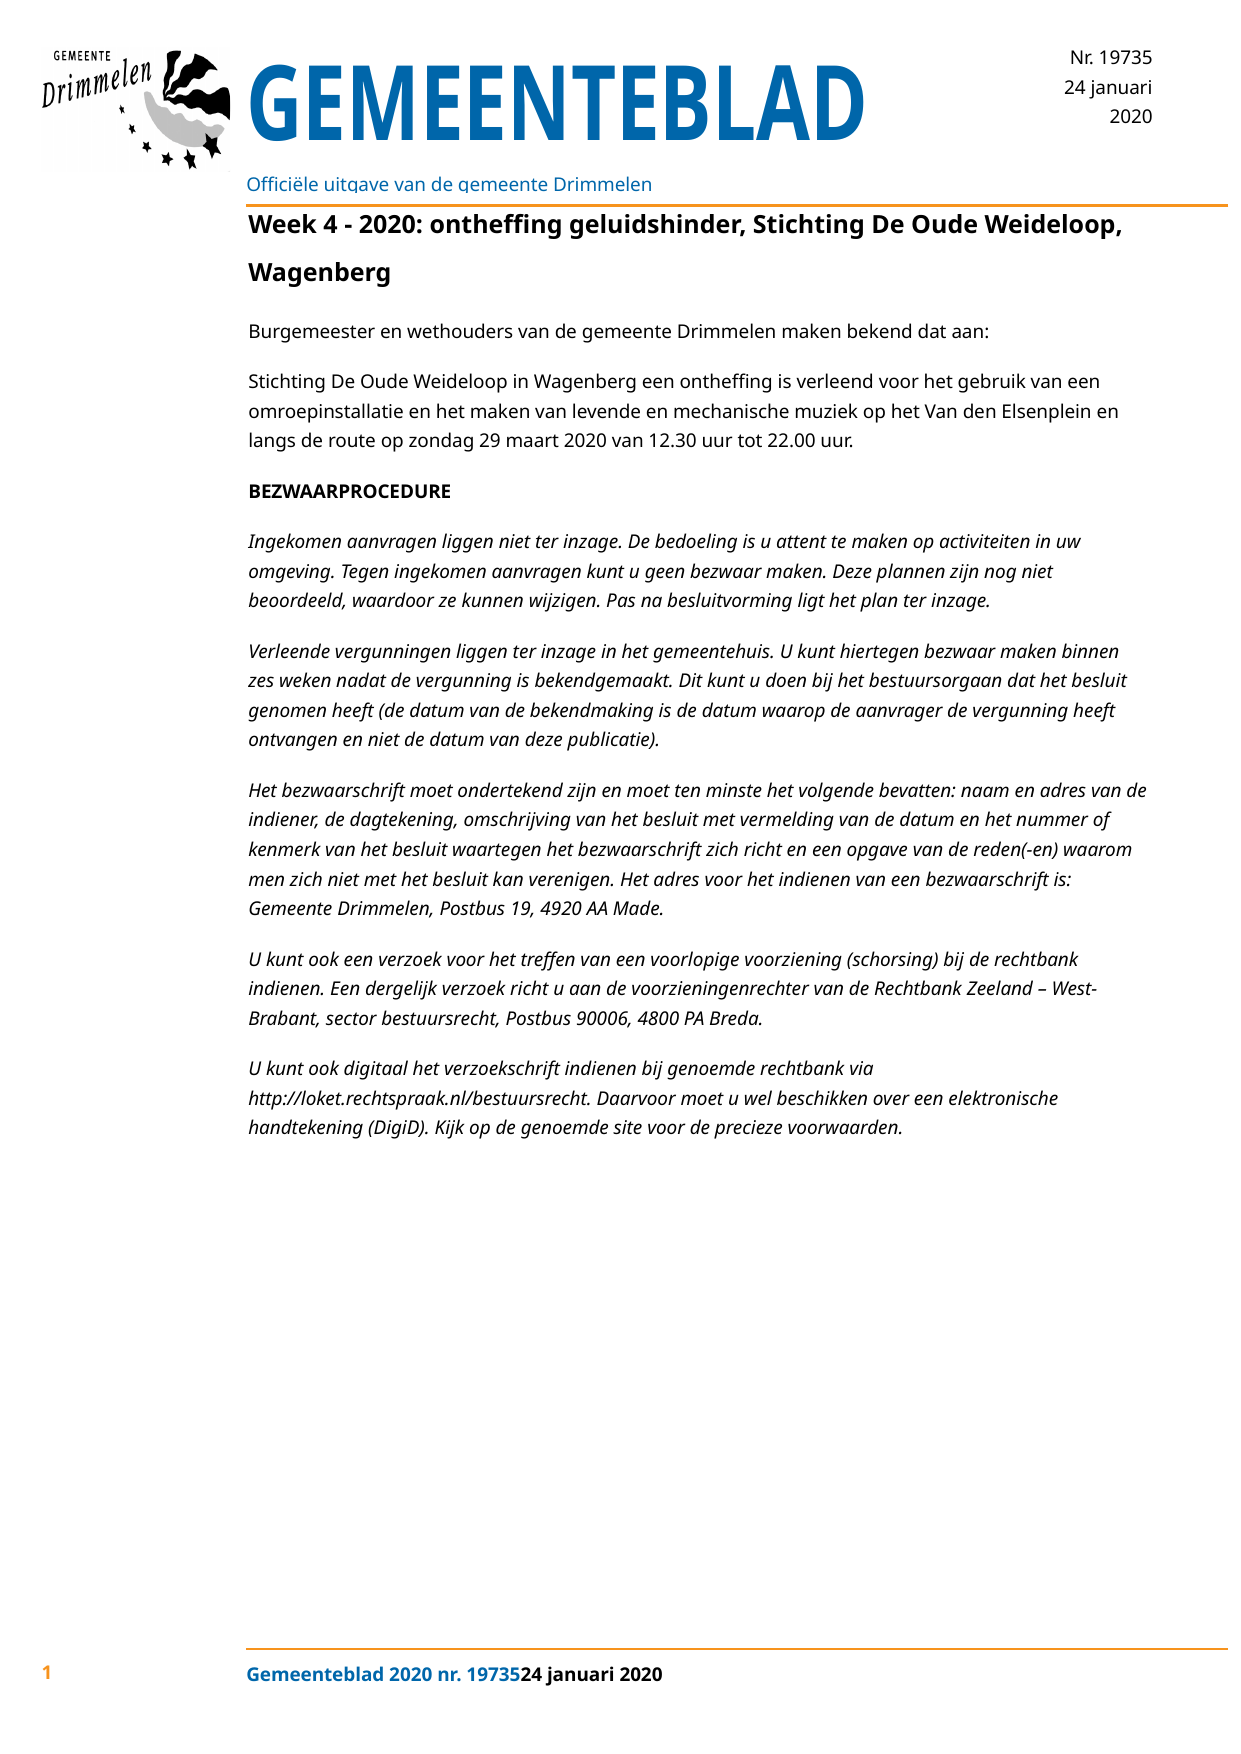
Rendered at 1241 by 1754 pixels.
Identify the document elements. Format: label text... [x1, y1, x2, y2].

text Stichting De Oude Weideloop in Wagenberg een ontheffing is verleend voor het gebruik van een omroepinstallatie en het maken van levende en mechanische muziek op het Van den Elsenplein en langs de route op zondag 29 maart 2020 van 12.30 uur tot 22.00 uur. [248, 368, 1152, 453]
text Week 4 - 2020: ontheffing geluidshinder, Stichting De Oude Weideloop, Wagenberg [248, 207, 1152, 288]
text BEZWAARPROCEDURE [248, 478, 1152, 504]
text Verleende vergunningen liggen ter inzage in het gemeentehuis. U kunt hiertegen bezwaar maken binnen zes weken nadat de vergunning is bekendgemaakt. Dit kunt u doen bij het bestuursorgaan dat het besluit genomen heeft (de datum van de bekendmaking is de datum waarop de aanvrager de vergunning heeft ontvangen en niet de datum van deze publicatie). [248, 638, 1152, 752]
text Het bezwaarschrift moet ondertekend zijn en moet ten minste het volgende bevatten: naam en adres van de indiener, de dagtekening, omschrijving van het besluit met vermelding van de datum en het nummer of kenmerk van het besluit waartegen het bezwaarschrift zich richt en een opgave van de reden(-en) waarom men zich niet met het besluit kan verenigen. Het adres voor het indienen van een bezwaarschrift is: Gemeente Drimmelen, Postbus 19, 4920 AA Made. [248, 777, 1152, 921]
text U kunt ook een verzoek voor het treffen van een voorlopige voorziening (schorsing) bij de rechtbank indienen. Een dergelijk verzoek richt u aan de voorzieningenrechter van de Rechtbank Zeeland – West-Brabant, sector bestuursrecht, Postbus 90006, 4800 PA Breda. [248, 946, 1152, 1031]
text Ingekomen aanvragen liggen niet ter inzage. De bedoeling is u attent te maken op activiteiten in uw omgeving. Tegen ingekomen aanvragen kunt u geen bezwaar maken. Deze plannen zijn nog niet beoordeeld, waardoor ze kunnen wijzigen. Pas na besluitvorming ligt het plan ter inzage. [248, 528, 1152, 613]
picture [41, 47, 231, 172]
text U kunt ook digitaal het verzoekschrift indienen bij genoemde rechtbank via http://loket.rechtspraak.nl/bestuursrecht. Daarvoor moet u wel beschikken over een elektronische handtekening (DigiD). Kijk op de genoemde site voor de precieze voorwaarden. [248, 1055, 1152, 1140]
text Burgemeester en wethouders van de gemeente Drimmelen maken bekend dat aan: [248, 318, 1152, 344]
